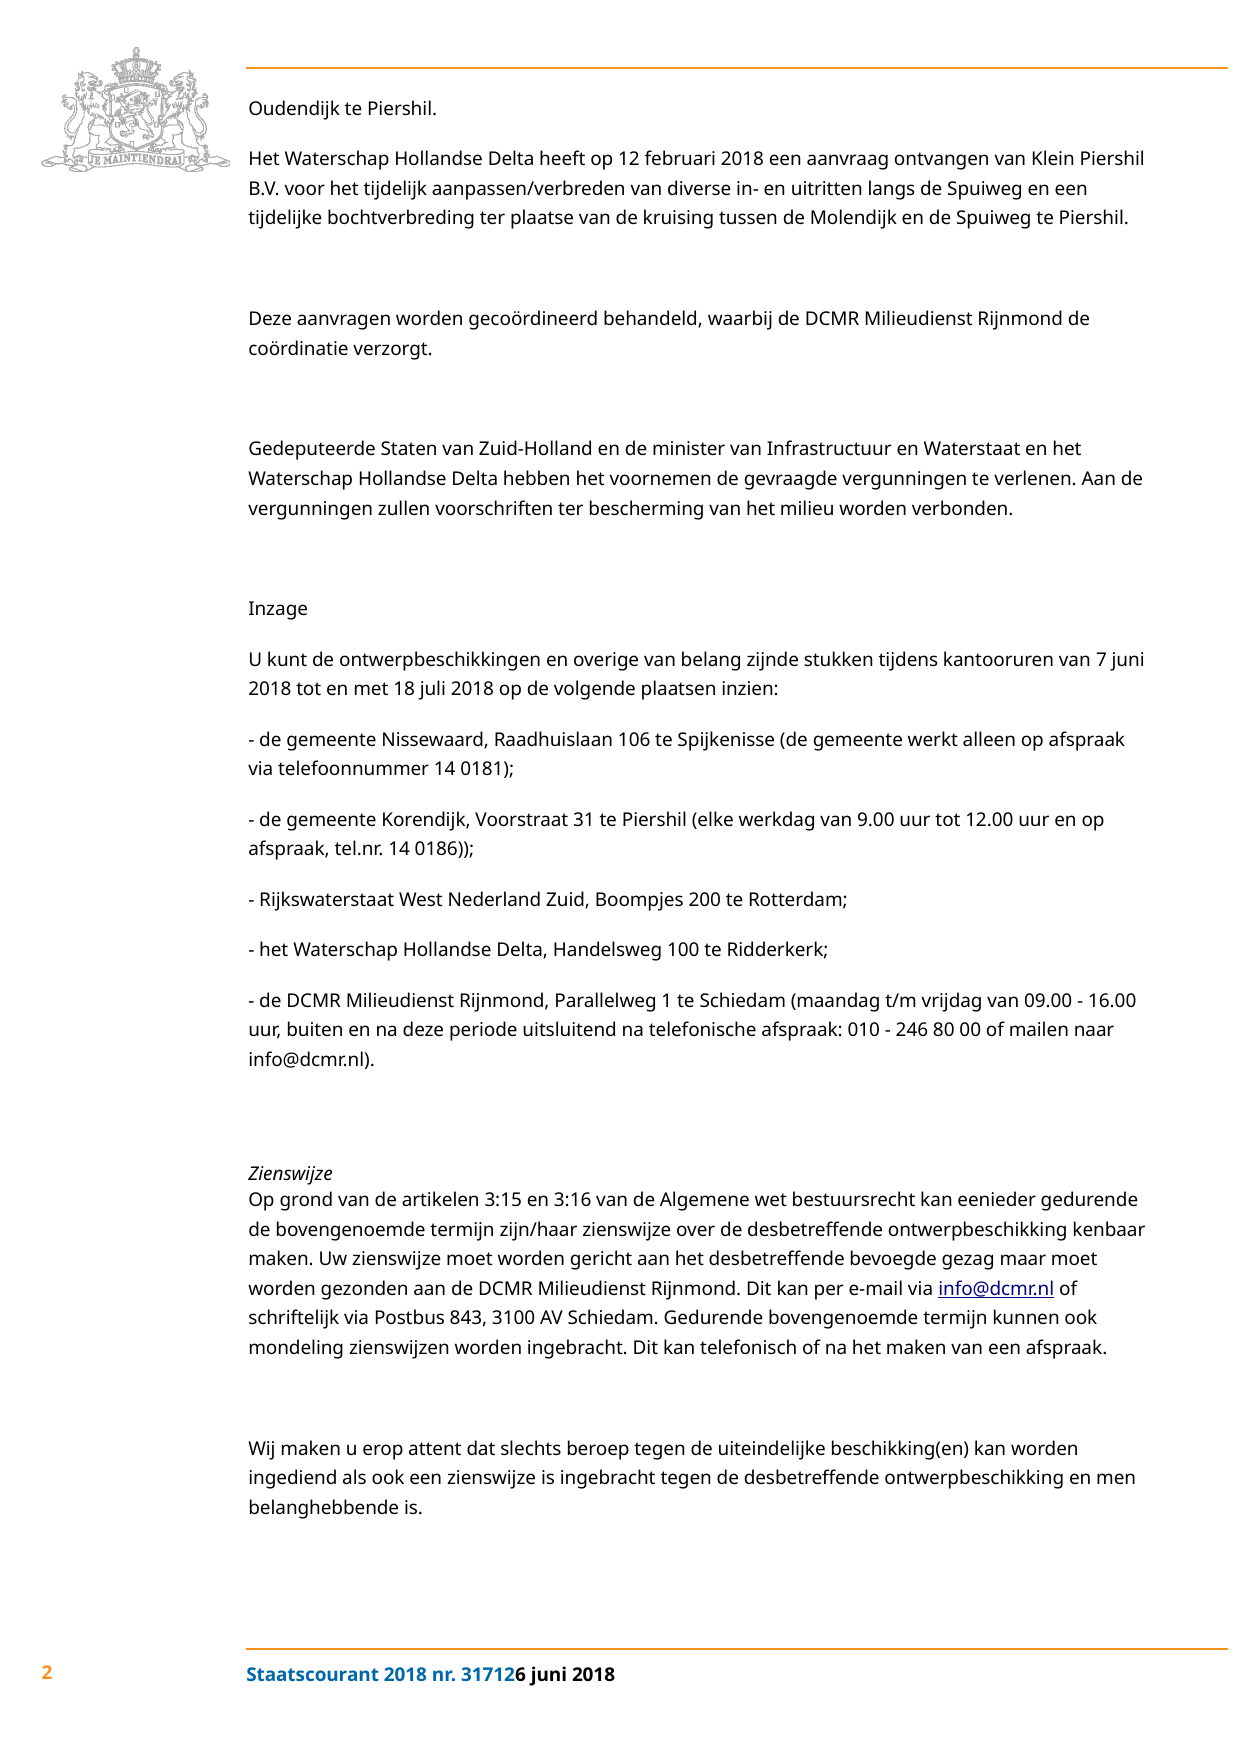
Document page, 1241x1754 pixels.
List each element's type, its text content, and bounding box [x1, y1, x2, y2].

text U kunt de ontwerpbeschikkingen en overige van belang zijnde stukken tijdens kantooruren van 7 juni 2018 tot en met 18 juli 2018 op de volgende plaatsen inzien: [248, 646, 1152, 701]
text Op grond van de artikelen 3:15 en 3:16 van de Algemene wet bestuursrecht kan eenieder gedurende de bovengenoemde termijn zijn/haar zienswijze over de desbetreffende ontwerpbeschikking kenbaar maken. Uw zienswijze moet worden gericht aan het desbetreffende bevoegde gezag maar moet worden gezonden aan de DCMR Milieudienst Rijnmond. Dit kan per e-mail via info@dcmr.nl of schriftelijk via Postbus 843, 3100 AV Schiedam. Gedurende bovengenoemde termijn kunnen ook mondeling zienswijzen worden ingebracht. Dit kan telefonisch of na het maken van een afspraak. [248, 1186, 1152, 1360]
text - de gemeente Korendijk, Voorstraat 31 te Piershil (elke werkdag van 9.00 uur tot 12.00 uur en op afspraak, tel.nr. 14 0186)); [248, 806, 1152, 861]
text Gedeputeerde Staten van Zuid-Holland en de minister van Infrastructuur en Waterstaat en het Waterschap Hollandse Delta hebben het voornemen de gevraagde vergunningen te verlenen. Aan de vergunningen zullen voorschriften ter bescherming van het milieu worden verbonden. [248, 436, 1152, 521]
text - de gemeente Nissewaard, Raadhuislaan 106 te Spijkenisse (de gemeente werkt alleen op afspraak via telefoonnummer 14 0181); [248, 726, 1152, 781]
text - het Waterschap Hollandse Delta, Handelsweg 100 te Ridderkerk; [248, 936, 1152, 962]
text - de DCMR Milieudienst Rijnmond, Parallelweg 1 te Schiedam (maandag t/m vrijdag van 09.00 - 16.00 uur, buiten en na deze periode uitsluitend na telefonische afspraak: 010 - 246 80 00 of mailen naar info@dcmr.nl). [248, 987, 1152, 1072]
text Deze aanvragen worden gecoördineerd behandeld, waarbij de DCMR Milieudienst Rijnmond de coördinatie verzorgt. [248, 305, 1152, 361]
text Oudendijk te Piershil. [248, 95, 1152, 121]
text Het Waterschap Hollandse Delta heeft op 12 februari 2018 een aanvraag ontvangen van Klein Piershil B.V. voor het tijdelijk aanpassen/verbreden van diverse in- en uitritten langs de Spuiweg en een tijdelijke bochtverbreding ter plaatse van de kruising tussen de Molendijk en de Spuiweg te Piershil. [248, 145, 1152, 230]
text Inzage [248, 596, 1152, 621]
text - Rijkswaterstaat West Nederland Zuid, Boompjes 200 te Rotterdam; [248, 886, 1152, 912]
text Zienswijze [248, 1160, 1152, 1186]
text Wij maken u erop attent dat slechts beroep tegen de uiteindelijke beschikking(en) kan worden ingediend als ook een zienswijze is ingebracht tegen de desbetreffende ontwerpbeschikking en men belanghebbende is. [248, 1435, 1152, 1520]
picture [41, 47, 231, 172]
